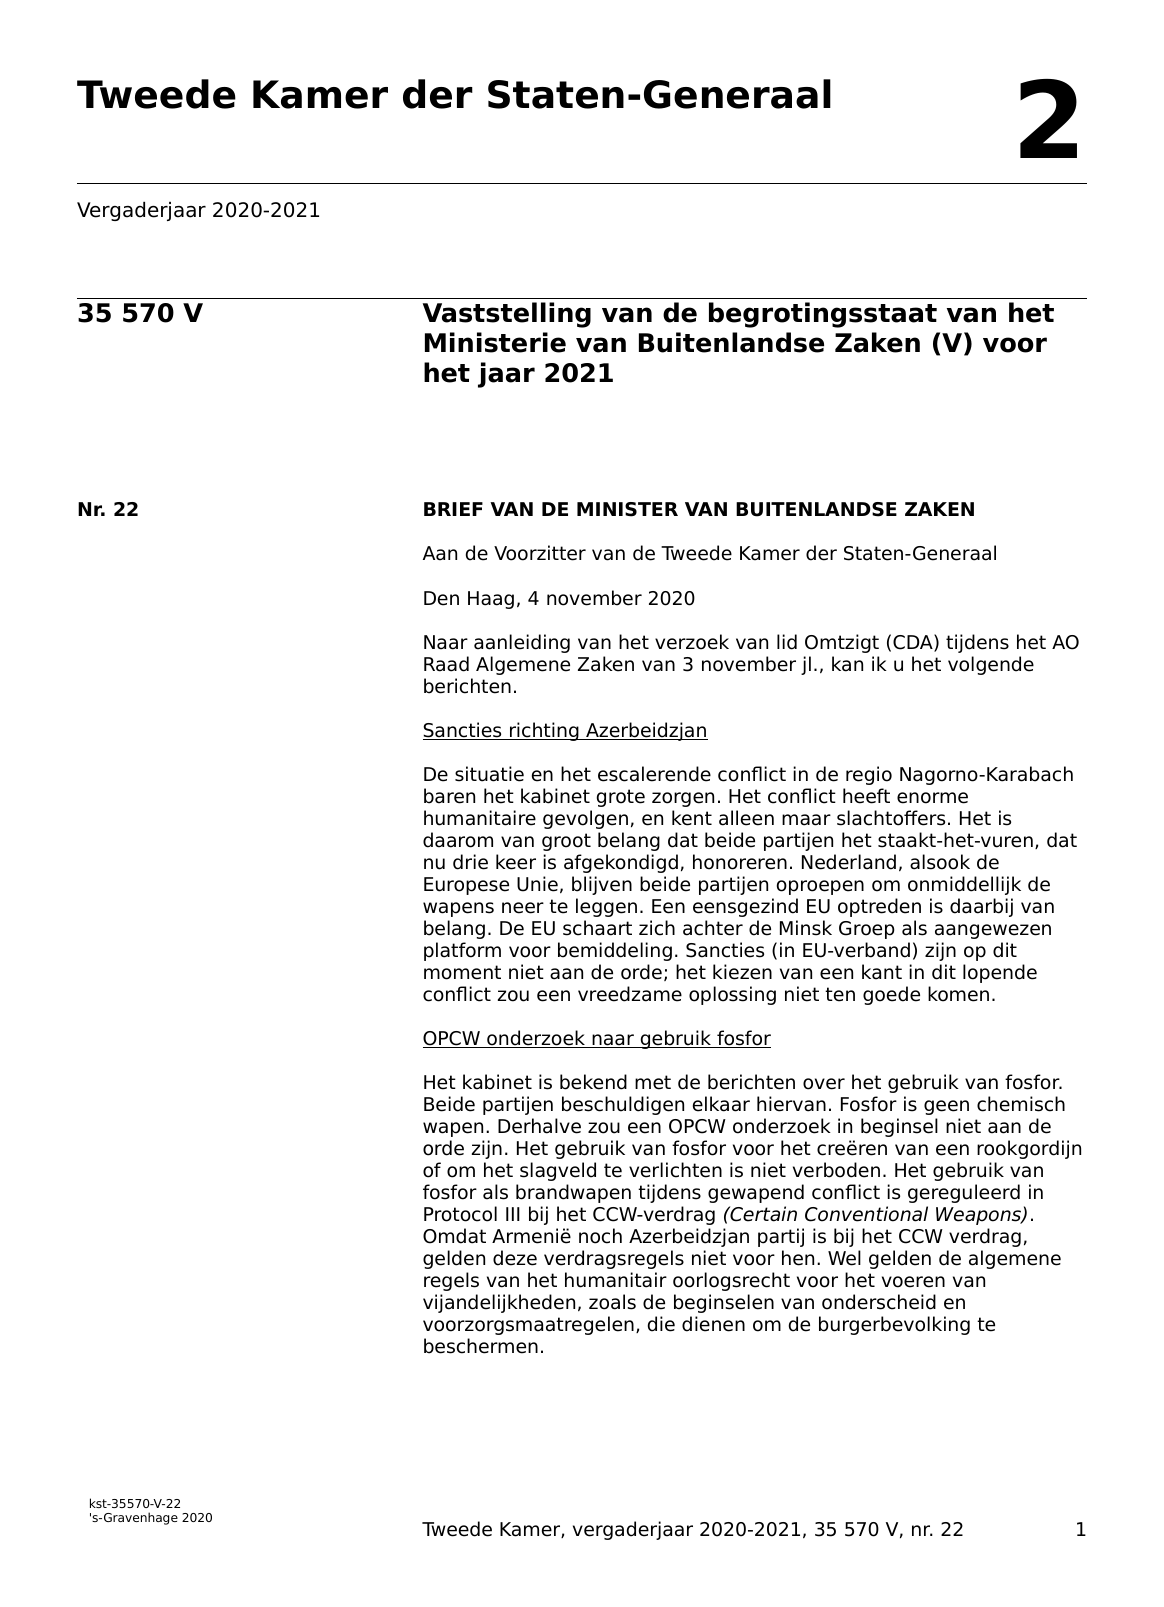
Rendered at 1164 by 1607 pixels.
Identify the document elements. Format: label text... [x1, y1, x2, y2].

table_header Tweede Kamer der Staten-Generaal [77, 59, 886, 183]
subtitle 35 570 V Vaststelling van de begrotingsstaat van het Ministerie van Buitenlandse Zaken (V) voor het jaar 2021 [77, 299, 1087, 388]
subtitle Nr. 22 BRIEF VAN DE MINISTER VAN BUITENLANDSE ZAKEN [77, 499, 1087, 521]
subtitle Sancties richting Azerbeidzjan [422, 720, 1087, 742]
table_cell Vergaderjaar 2020-2021 [77, 184, 1087, 298]
text kst-35570-V-22 [88, 1497, 323, 1511]
subtitle OPCW onderzoek naar gebruik fosfor [422, 1028, 1087, 1050]
text De situatie en het escalerende conflict in de regio Nagorno-Karabach baren het kabinet grote zorgen. Het conflict heeft enorme humanitaire gevolgen, en kent alleen maar slachtoffers. Het is daarom van groot belang dat beide partijen het staakt-het-vuren, dat nu drie keer is afgekondigd, honoreren. Nederland, alsook de Europese Unie, blijven beide partijen oproepen om onmiddellijk de wapens neer te leggen. Een eensgezind EU optreden is daarbij van belang. De EU schaart zich achter de Minsk Groep als aangewezen platform voor bemiddeling. Sancties (in EU-verband) zijn op dit moment niet aan de orde; het kiezen van een kant in dit lopende conflict zou een vreedzame oplossing niet ten goede komen. [422, 764, 1087, 1006]
text Het kabinet is bekend met de berichten over het gebruik van fosfor. Beide partijen beschuldigen elkaar hiervan. Fosfor is geen chemisch wapen. Derhalve zou een OPCW onderzoek in beginsel niet aan de orde zijn. Het gebruik van fosfor voor het creëren van een rookgordijn of om het slagveld te verlichten is niet verboden. Het gebruik van fosfor als brandwapen tijdens gewapend conflict is gereguleerd in Protocol III bij het CCW-verdrag (Certain Conventional Weapons). Omdat Armenië noch Azerbeidzjan partij is bij het CCW verdrag, gelden deze verdragsregels niet voor hen. Wel gelden de algemene regels van het humanitair oorlogsrecht voor het voeren van vijandelijkheden, zoals de beginselen van onderscheid en voorzorgsmaatregelen, die dienen om de burgerbevolking te beschermen. [422, 1072, 1087, 1358]
text Aan de Voorzitter van de Tweede Kamer der Staten-Generaal [422, 543, 1087, 565]
table_header 2 [886, 59, 1087, 183]
text Den Haag, 4 november 2020 [422, 587, 1087, 609]
text Naar aanleiding van het verzoek van lid Omtzigt (CDA) tijdens het AO Raad Algemene Zaken van 3 november jl., kan ik u het volgende berichten. [422, 632, 1087, 697]
text 's-Gravenhage 2020 [88, 1511, 323, 1525]
